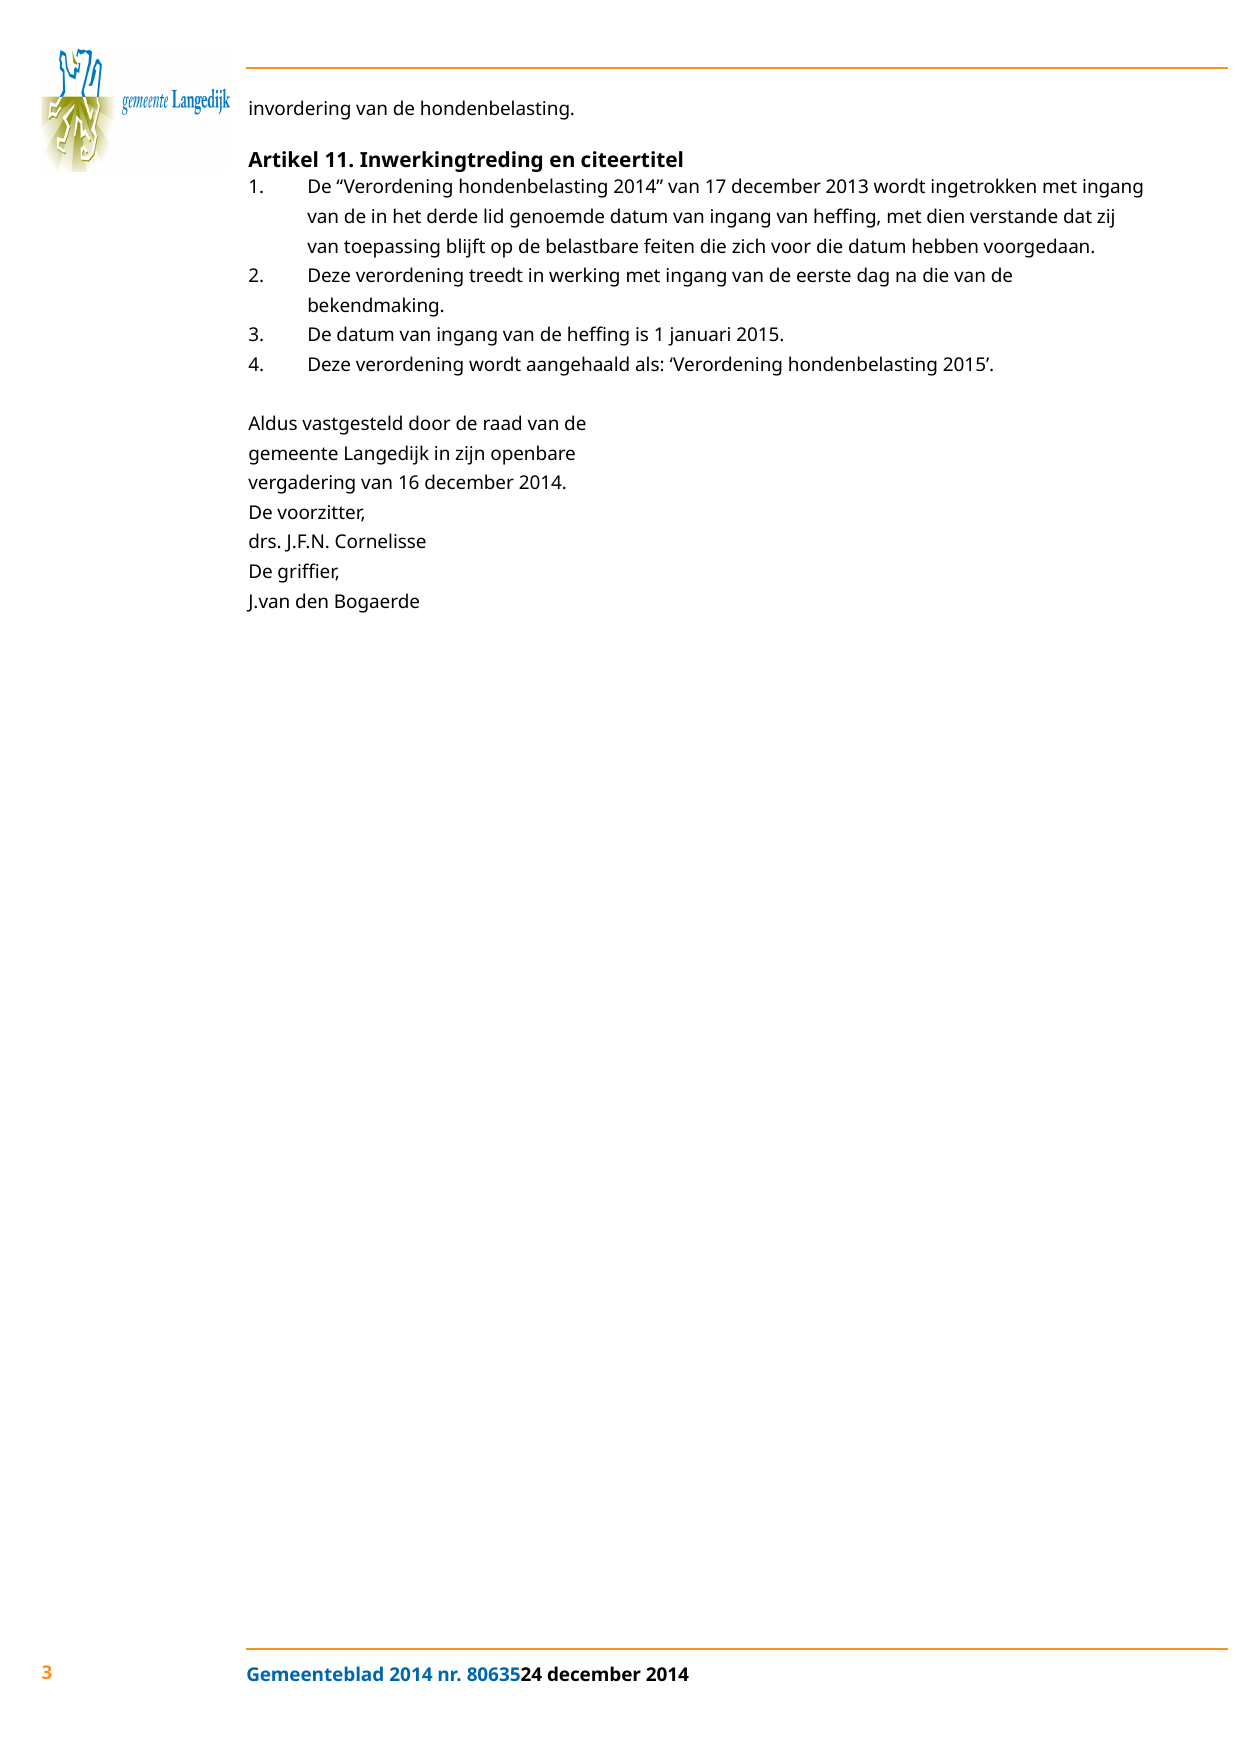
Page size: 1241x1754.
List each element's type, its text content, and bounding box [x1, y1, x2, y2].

picture [41, 47, 231, 172]
text invordering van de hondenbelasting. [248, 95, 1152, 121]
text vergadering van 16 december 2014. [248, 469, 1152, 495]
text J.van den Bogaerde [248, 588, 1152, 613]
text Artikel 11. Inwerkingtreding en citeertitel [248, 145, 1152, 174]
list De “Verordening hondenbelasting 2014” van 17 december 2013 wordt ingetrokken met ingang van de in het derde lid genoemde datum van ingang van heffing, met dien verstande dat zij van toepassing blijft op de belastbare feiten die zich voor die datum hebben voorgedaan. [248, 174, 1152, 258]
text gemeente Langedijk in zijn openbare [248, 440, 1152, 466]
list Deze verordening wordt aangehaald als: ‘Verordening hondenbelasting 2015’. [248, 351, 1152, 377]
list Deze verordening treedt in werking met ingang van de eerste dag na die van de bekendmaking. [248, 262, 1152, 318]
text Aldus vastgesteld door de raad van de [248, 410, 1152, 436]
text drs. J.F.N. Cornelisse [248, 529, 1152, 554]
list De datum van ingang van de heffing is 1 januari 2015. [248, 322, 1152, 347]
text De voorzitter, [248, 499, 1152, 525]
text De griffier, [248, 558, 1152, 584]
